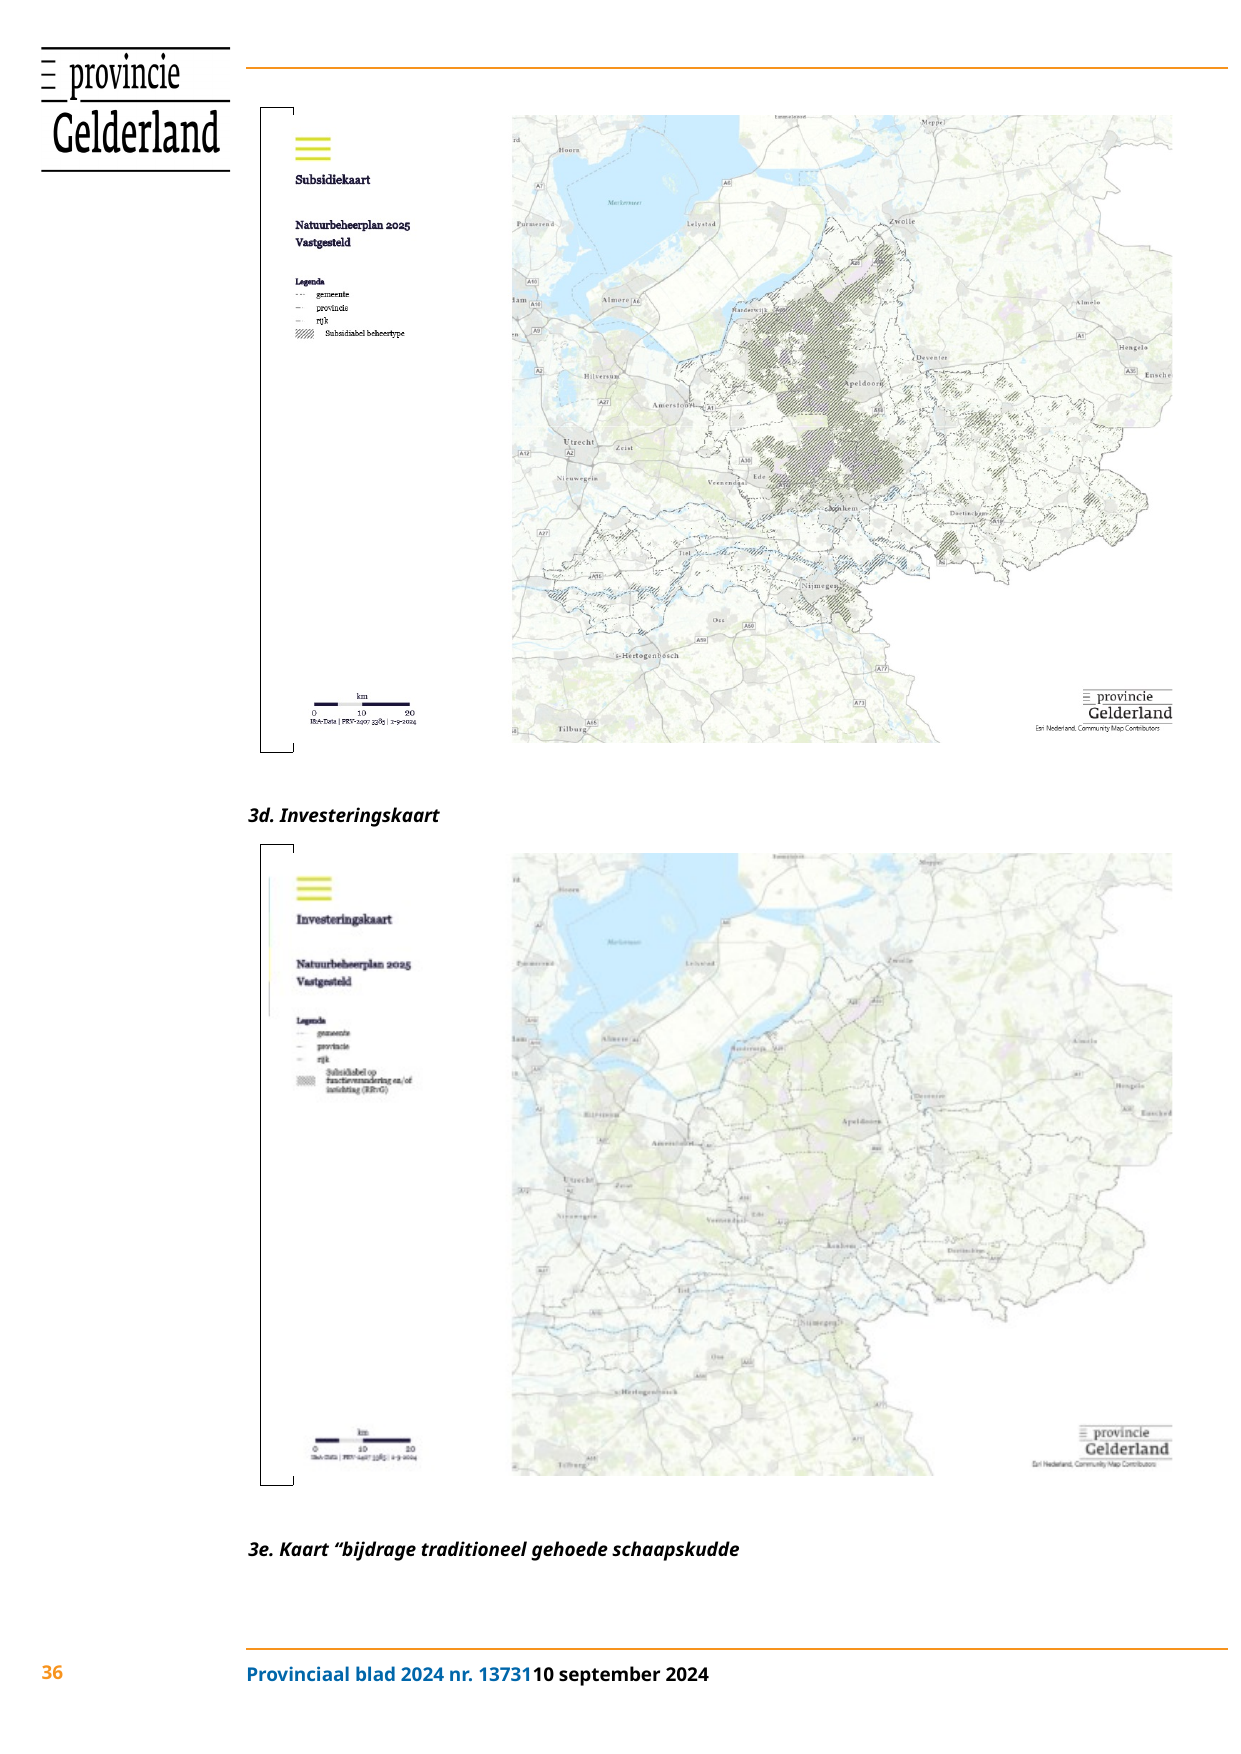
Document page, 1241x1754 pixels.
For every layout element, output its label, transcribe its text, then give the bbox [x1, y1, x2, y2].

picture [268, 115, 1173, 743]
picture [41, 47, 231, 172]
picture [268, 853, 1173, 1476]
text 3e. Kaart “bijdrage traditioneel gehoede schaapskudde [248, 1536, 1152, 1561]
text 3d. Investeringskaart [248, 803, 1152, 828]
